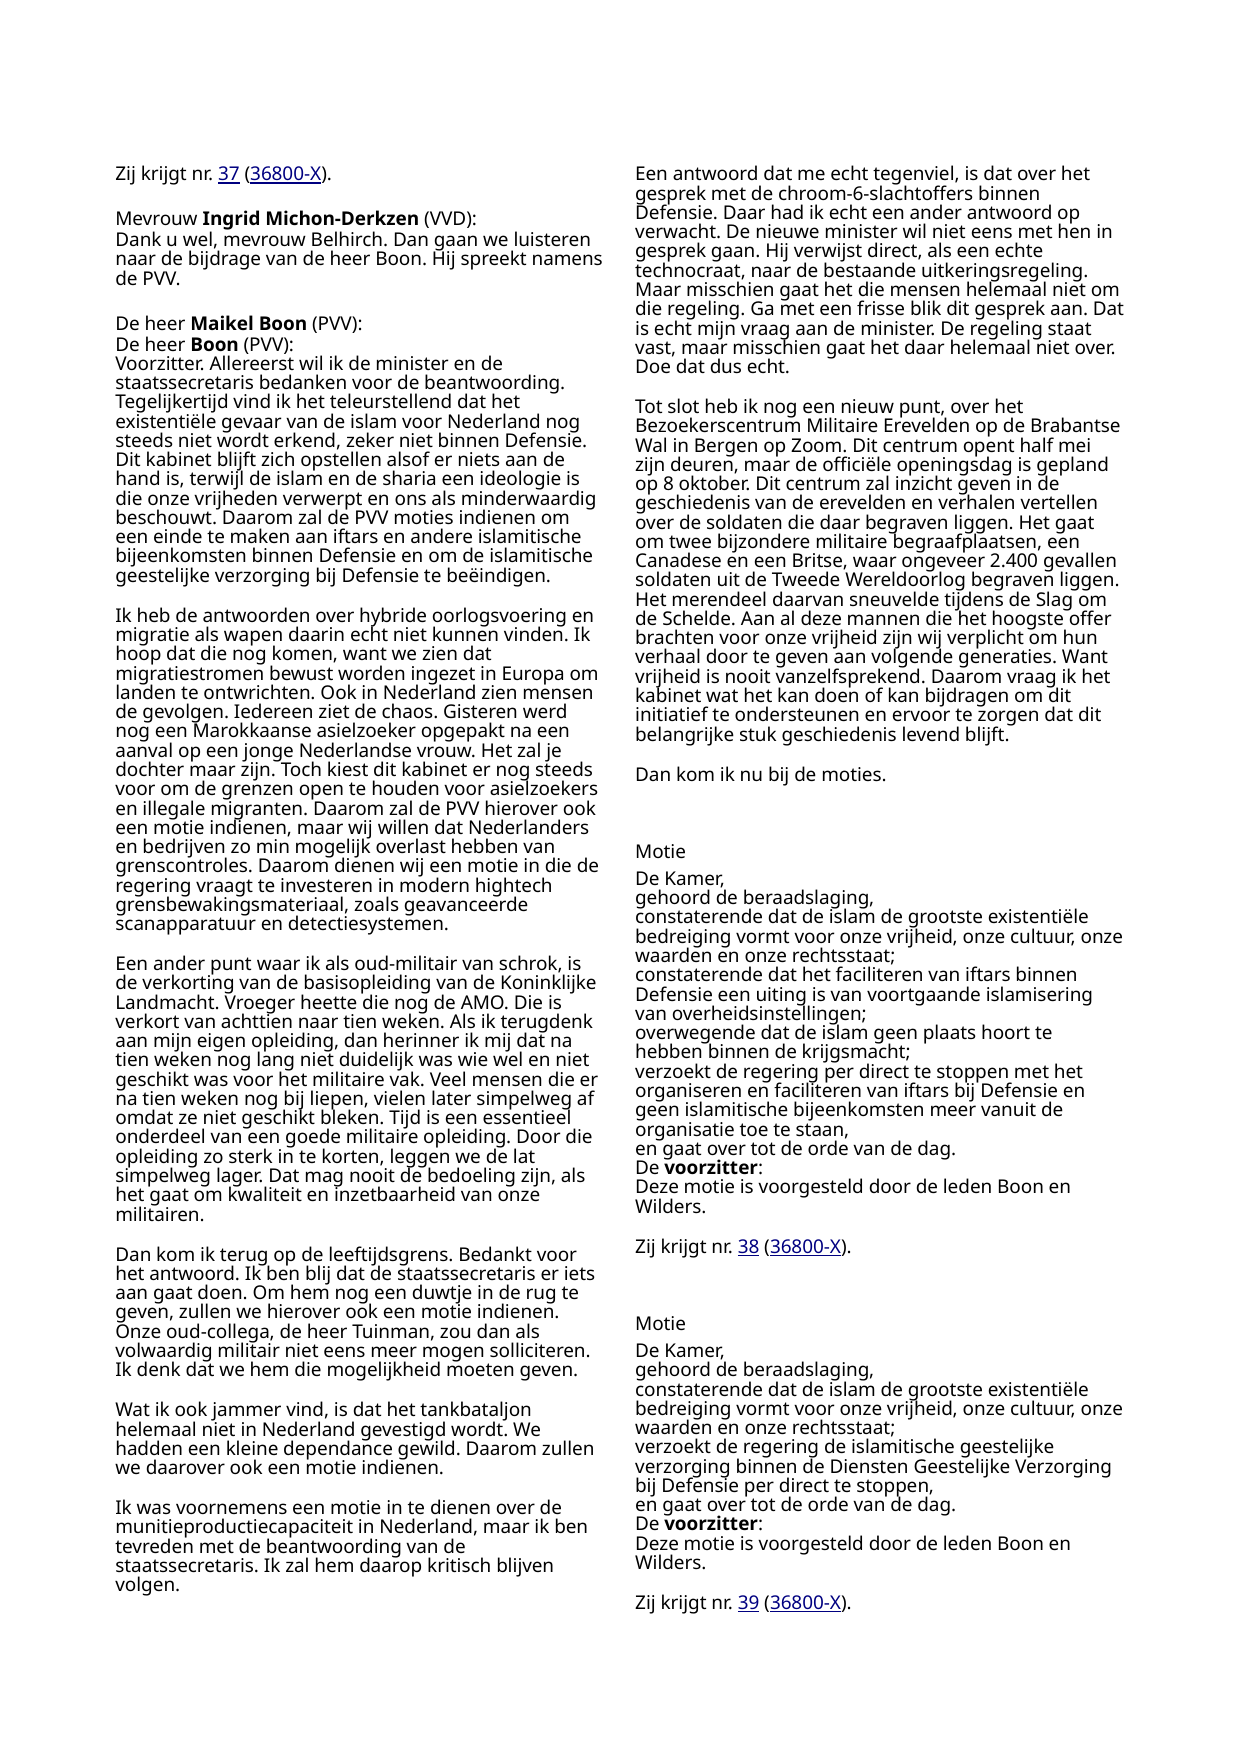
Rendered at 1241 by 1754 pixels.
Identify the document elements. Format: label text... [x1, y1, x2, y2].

text Dan kom ik terug op de leeftijdsgrens. Bedankt voor het antwoord. Ik ben blij dat de staatssecretaris er iets aan gaat doen. Om hem nog een duwtje in de rug te geven, zullen we hierover ook een motie indienen. Onze oud-collega, de heer Tuinman, zou dan als volwaardig militair niet eens meer mogen solliciteren. Ik denk dat we hem die mogelijkheid moeten geven. [115, 1246, 605, 1381]
text Zij krijgt nr. 37 (36800-X). [115, 165, 605, 184]
text constaterende dat het faciliteren van iftars binnen Defensie een uiting is van voortgaande islamisering van overheidsinstellingen; [635, 966, 1125, 1024]
text en gaat over tot de orde van de dag. [635, 1496, 1125, 1515]
text De voorzitter: [635, 1159, 1125, 1178]
text verzoekt de regering de islamitische geestelijke verzorging binnen de Diensten Geestelijke Verzorging bij Defensie per direct te stoppen, [635, 1438, 1125, 1496]
text De Kamer, [635, 870, 1125, 889]
text De heer Maikel Boon (PVV): [115, 310, 605, 336]
text Dank u wel, mevrouw Belhirch. Dan gaan we luisteren naar de bijdrage van de heer Boon. Hij spreekt namens de PVV. [115, 231, 605, 289]
text De Kamer, [635, 1342, 1125, 1361]
text Een ander punt waar ik als oud-militair van schrok, is de verkorting van de basisopleiding van de Koninklijke Landmacht. Vroeger heette die nog de AMO. Die is verkort van achttien naar tien weken. Als ik terugdenk aan mijn eigen opleiding, dan herinner ik mij dat na tien weken nog lang niet duidelijk was wie wel en niet geschikt was voor het militaire vak. Veel mensen die er na tien weken nog bij liepen, vielen later simpelweg af omdat ze niet geschikt bleken. Tijd is een essentieel onderdeel van een goede militaire opleiding. Door die opleiding zo sterk in te korten, leggen we de lat simpelweg lager. Dat mag nooit de bedoeling zijn, als het gaat om kwaliteit en inzetbaarheid van onze militairen. [115, 955, 605, 1225]
text verzoekt de regering per direct te stoppen met het organiseren en faciliteren van iftars bij Defensie en geen islamitische bijeenkomsten meer vanuit de organisatie toe te staan, [635, 1063, 1125, 1140]
text Tot slot heb ik nog een nieuw punt, over het Bezoekerscentrum Militaire Erevelden op de Brabantse Wal in Bergen op Zoom. Dit centrum opent half mei zijn deuren, maar de officiële openingsdag is gepland op 8 oktober. Dit centrum zal inzicht geven in de geschiedenis van de erevelden en verhalen vertellen over de soldaten die daar begraven liggen. Het gaat om twee bijzondere militaire begraafplaatsen, een Canadese en een Britse, waar ongeveer 2.400 gevallen soldaten uit de Tweede Wereldoorlog begraven liggen. Het merendeel daarvan sneuvelde tijdens de Slag om de Schelde. Aan al deze mannen die het hoogste offer brachten voor onze vrijheid zijn wij verplicht om hun verhaal door te geven aan volgende generaties. Want vrijheid is nooit vanzelfsprekend. Daarom vraag ik het kabinet wat het kan doen of kan bijdragen om dit initiatief te ondersteunen en ervoor te zorgen dat dit belangrijke stuk geschiedenis levend blijft. [635, 398, 1125, 745]
text Motie [635, 838, 1125, 864]
text Een antwoord dat me echt tegenviel, is dat over het gesprek met de chroom-6-slachtoffers binnen Defensie. Daar had ik echt een ander antwoord op verwacht. De nieuwe minister wil niet eens met hen in gesprek gaan. Hij verwijst direct, als een echte technocraat, naar de bestaande uitkeringsregeling. Maar misschien gaat het die mensen helemaal niet om die regeling. Ga met een frisse blik dit gesprek aan. Dat is echt mijn vraag aan de minister. De regeling staat vast, maar misschien gaat het daar helemaal niet over. Doe dat dus echt. [635, 165, 1125, 377]
text gehoord de beraadslaging, [635, 1361, 1125, 1381]
text Mevrouw Ingrid Michon-Derkzen (VVD): [115, 205, 605, 231]
text Voorzitter. Allereerst wil ik de minister en de staatssecretaris bedanken voor de beantwoording. Tegelijkertijd vind ik het teleurstellend dat het existentiële gevaar van de islam voor Nederland nog steeds niet wordt erkend, zeker niet binnen Defensie. Dit kabinet blijft zich opstellen alsof er niets aan de hand is, terwijl de islam en de sharia een ideologie is die onze vrijheden verwerpt en ons als minderwaardig beschouwt. Daarom zal de PVV moties indienen om een einde te maken aan iftars en andere islamitische bijeenkomsten binnen Defensie en om de islamitische geestelijke verzorging bij Defensie te beëindigen. [115, 355, 605, 586]
text De voorzitter: [635, 1515, 1125, 1535]
text Zij krijgt nr. 38 (36800-X). [635, 1238, 1125, 1257]
text Dan kom ik nu bij de moties. [635, 766, 1125, 785]
text Ik heb de antwoorden over hybride oorlogsvoering en migratie als wapen daarin echt niet kunnen vinden. Ik hoop dat die nog komen, want we zien dat migratiestromen bewust worden ingezet in Europa om landen te ontwrichten. Ook in Nederland zien mensen de gevolgen. Iedereen ziet de chaos. Gisteren werd nog een Marokkaanse asielzoeker opgepakt na een aanval op een jonge Nederlandse vrouw. Het zal je dochter maar zijn. Toch kiest dit kabinet er nog steeds voor om de grenzen open te houden voor asielzoekers en illegale migranten. Daarom zal de PVV hierover ook een motie indienen, maar wij willen dat Nederlanders en bedrijven zo min mogelijk overlast hebben van grenscontroles. Daarom dienen wij een motie in die de regering vraagt te investeren in modern hightech grensbewakingsmateriaal, zoals geavanceerde scanapparatuur en detectiesystemen. [115, 607, 605, 934]
text Zij krijgt nr. 39 (36800-X). [635, 1594, 1125, 1613]
text overwegende dat de islam geen plaats hoort te hebben binnen de krijgsmacht; [635, 1024, 1125, 1063]
text constaterende dat de islam de grootste existentiële bedreiging vormt voor onze vrijheid, onze cultuur, onze waarden en onze rechtsstaat; [635, 1381, 1125, 1438]
text constaterende dat de islam de grootste existentiële bedreiging vormt voor onze vrijheid, onze cultuur, onze waarden en onze rechtsstaat; [635, 908, 1125, 966]
text Motie [635, 1310, 1125, 1336]
text en gaat over tot de orde van de dag. [635, 1140, 1125, 1159]
text De heer Boon (PVV): [115, 336, 605, 355]
text gehoord de beraadslaging, [635, 889, 1125, 908]
text Deze motie is voorgesteld door de leden Boon en Wilders. [635, 1535, 1125, 1573]
text Deze motie is voorgesteld door de leden Boon en Wilders. [635, 1178, 1125, 1217]
text Wat ik ook jammer vind, is dat het tankbataljon helemaal niet in Nederland gevestigd wordt. We hadden een kleine dependance gewild. Daarom zullen we daarover ook een motie indienen. [115, 1401, 605, 1478]
text Ik was voornemens een motie in te dienen over de munitieproductiecapaciteit in Nederland, maar ik ben tevreden met de beantwoording van de staatssecretaris. Ik zal hem daarop kritisch blijven volgen. [115, 1499, 605, 1595]
